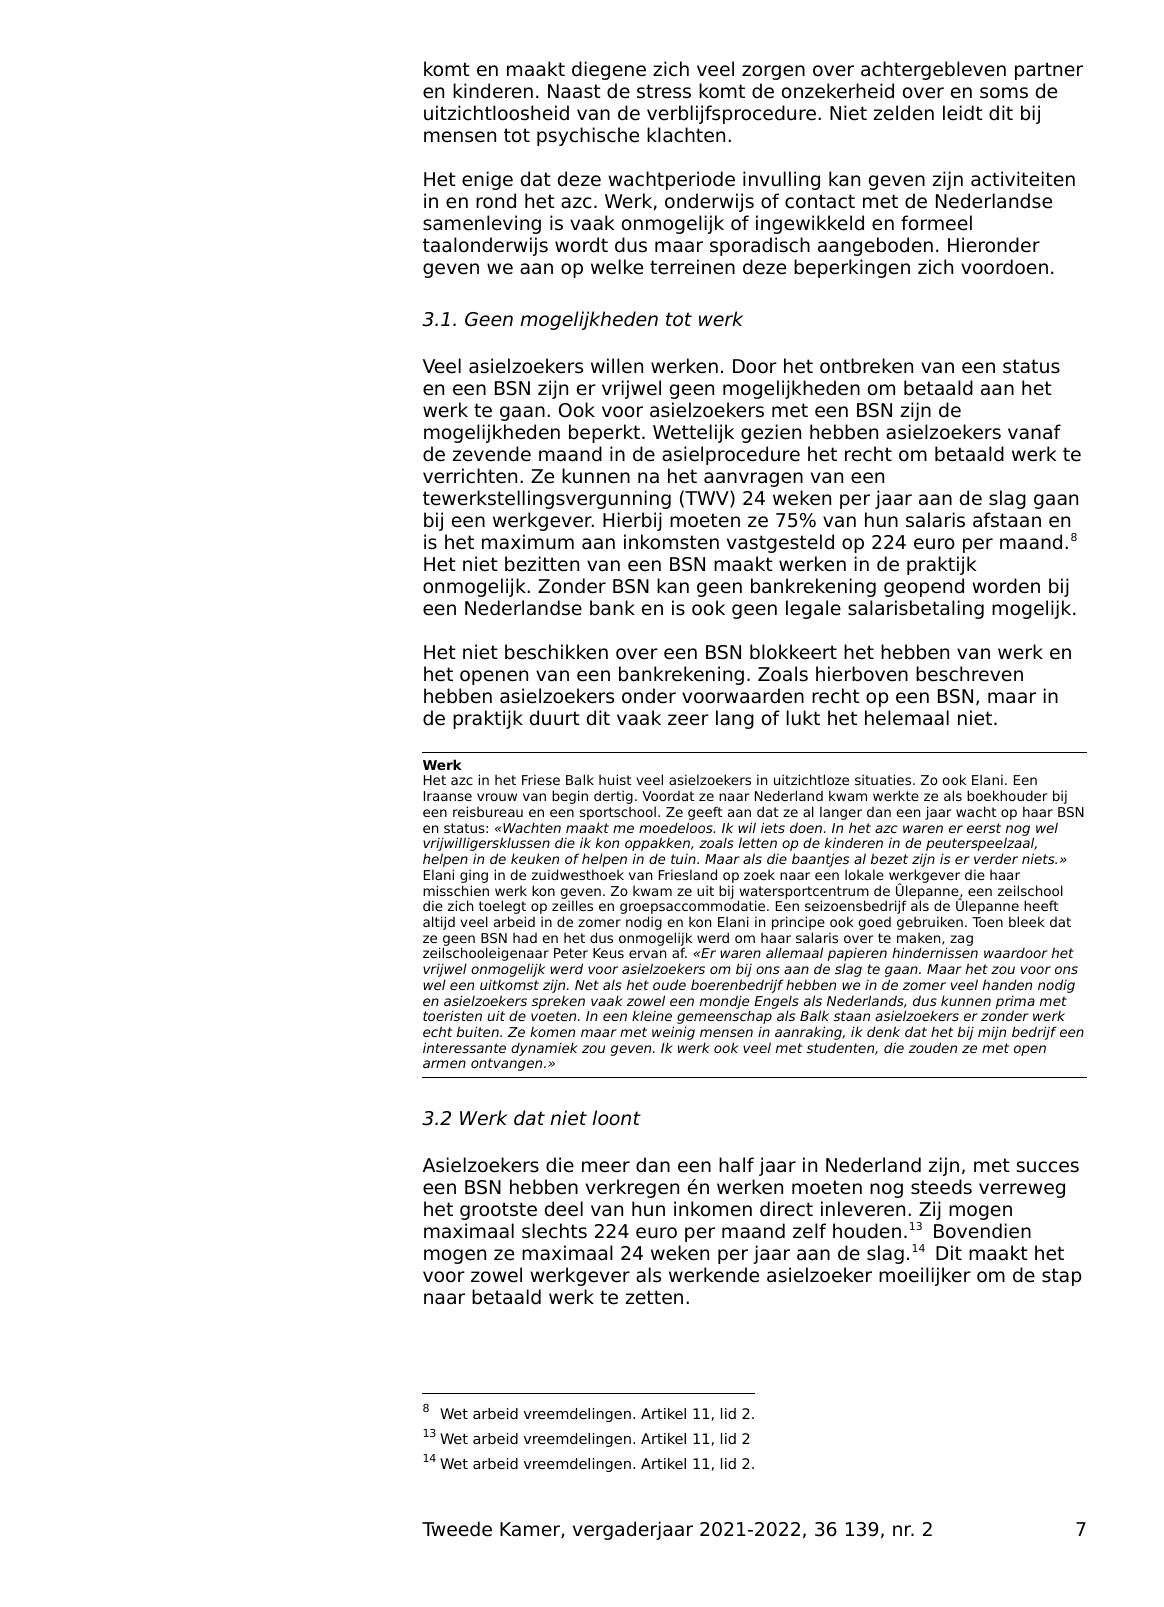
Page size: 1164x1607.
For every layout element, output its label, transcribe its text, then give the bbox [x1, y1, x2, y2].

text Het enige dat deze wachtperiode invulling kan geven zijn activiteiten in en rond het azc. Werk, onderwijs of contact met de Nederlandse samenleving is vaak onmogelijk of ingewikkeld en formeel taalonderwijs wordt dus maar sporadisch aangeboden. Hieronder geven we aan op welke terreinen deze beperkingen zich voordoen. [422, 169, 1087, 279]
subtitle 3.2 Werk dat niet loont [422, 1108, 1087, 1130]
text Veel asielzoekers willen werken. Door het ontbreken van een status en een BSN zijn er vrijwel geen mogelijkheden om betaald aan het werk te gaan. Ook voor asielzoekers met een BSN zijn de mogelijkheden beperkt. Wettelijk gezien hebben asielzoekers vanaf de zevende maand in de asielprocedure het recht om betaald werk te verrichten. Ze kunnen na het aanvragen van een tewerkstellingsvergunning (TWV) 24 weken per jaar aan de slag gaan bij een werkgever. Hierbij moeten ze 75% van hun salaris afstaan en is het maximum aan inkomsten vastgesteld op 224 euro per maand. Het niet bezitten van een BSN maakt werken in de praktijk onmogelijk. Zonder BSN kan geen bankrekening geopend worden bij een Nederlandse bank en is ook geen legale salarisbetaling mogelijk. [422, 356, 1087, 620]
text Het niet beschikken over een BSN blokkeert het hebben van werk en het openen van een bankrekening. Zoals hierboven beschreven hebben asielzoekers onder voorwaarden recht op een BSN, maar in de praktijk duurt dit vaak zeer lang of lukt het helemaal niet. [422, 642, 1087, 730]
text komt en maakt diegene zich veel zorgen over achtergebleven partner en kinderen. Naast de stress komt de onzekerheid over en soms de uitzichtloosheid van de verblijfsprocedure. Niet zelden leidt dit bij mensen tot psychische klachten. [422, 59, 1087, 147]
text Asielzoekers die meer dan een half jaar in Nederland zijn, met succes een BSN hebben verkregen én werken moeten nog steeds verreweg het grootste deel van hun inkomen direct inleveren. Zij mogen maximaal slechts 224 euro per maand zelf houden. Bovendien mogen ze maximaal 24 weken per jaar aan de slag. Dit maakt het voor zowel werkgever als werkende asielzoeker moeilijker om de stap naar betaald werk te zetten. [422, 1155, 1087, 1309]
text Wet arbeid vreemdelingen. Artikel 11, lid 2. [422, 1402, 1087, 1424]
text Wet arbeid vreemdelingen. Artikel 11, lid 2 [422, 1427, 1087, 1449]
text Wet arbeid vreemdelingen. Artikel 11, lid 2. [422, 1452, 1087, 1474]
subtitle 3.1. Geen mogelijkheden tot werk [422, 309, 1087, 331]
table_header Werk Het azc in het Friese Balk huist veel asielzoekers in uitzichtloze situaties. Zo ook Elani. Een Iraanse vrouw van begin dertig. Voordat ze naar Nederland kwam werkte ze als boekhouder bij een reisbureau en een sportschool. Ze geeft aan dat ze al langer dan een jaar wacht op haar BSN en status: «Wachten maakt me moedeloos. Ik wil iets doen. In het azc waren er eerst nog wel vrijwilligersklussen die ik kon oppakken, zoals letten op de kinderen in de peuterspeelzaal, helpen in de keuken of helpen in de tuin. Maar als die baantjes al bezet zijn is er verder niets.» Elani ging in de zuidwesthoek van Friesland op zoek naar een lokale werkgever die haar misschien werk kon geven. Zo kwam ze uit bij watersportcentrum de Ûlepanne, een zeilschool die zich toelegt op zeilles en groepsaccommodatie. Een seizoensbedrijf als de Ûlepanne heeft altijd veel arbeid in de zomer nodig en kon Elani in principe ook goed gebruiken. Toen bleek dat ze geen BSN had en het dus onmogelijk werd om haar salaris over te maken, zag zeilschooleigenaar Peter Keus ervan af. «Er waren allemaal papieren hindernissen waardoor het vrijwel onmogelijk werd voor asielzoekers om bij ons aan de slag te gaan. Maar het zou voor ons wel een uitkomst zijn. Net als het oude boerenbedrijf hebben we in de zomer veel handen nodig en asielzoekers spreken vaak zowel een mondje Engels als Nederlands, dus kunnen prima met toeristen uit de voeten. In een kleine gemeenschap als Balk staan asielzoekers er zonder werk echt buiten. Ze komen maar met weinig mensen in aanraking, ik denk dat het bij mijn bedrijf een interessante dynamiek zou geven. Ik werk ook veel met studenten, die zouden ze met open armen ontvangen.» [422, 753, 1087, 1077]
